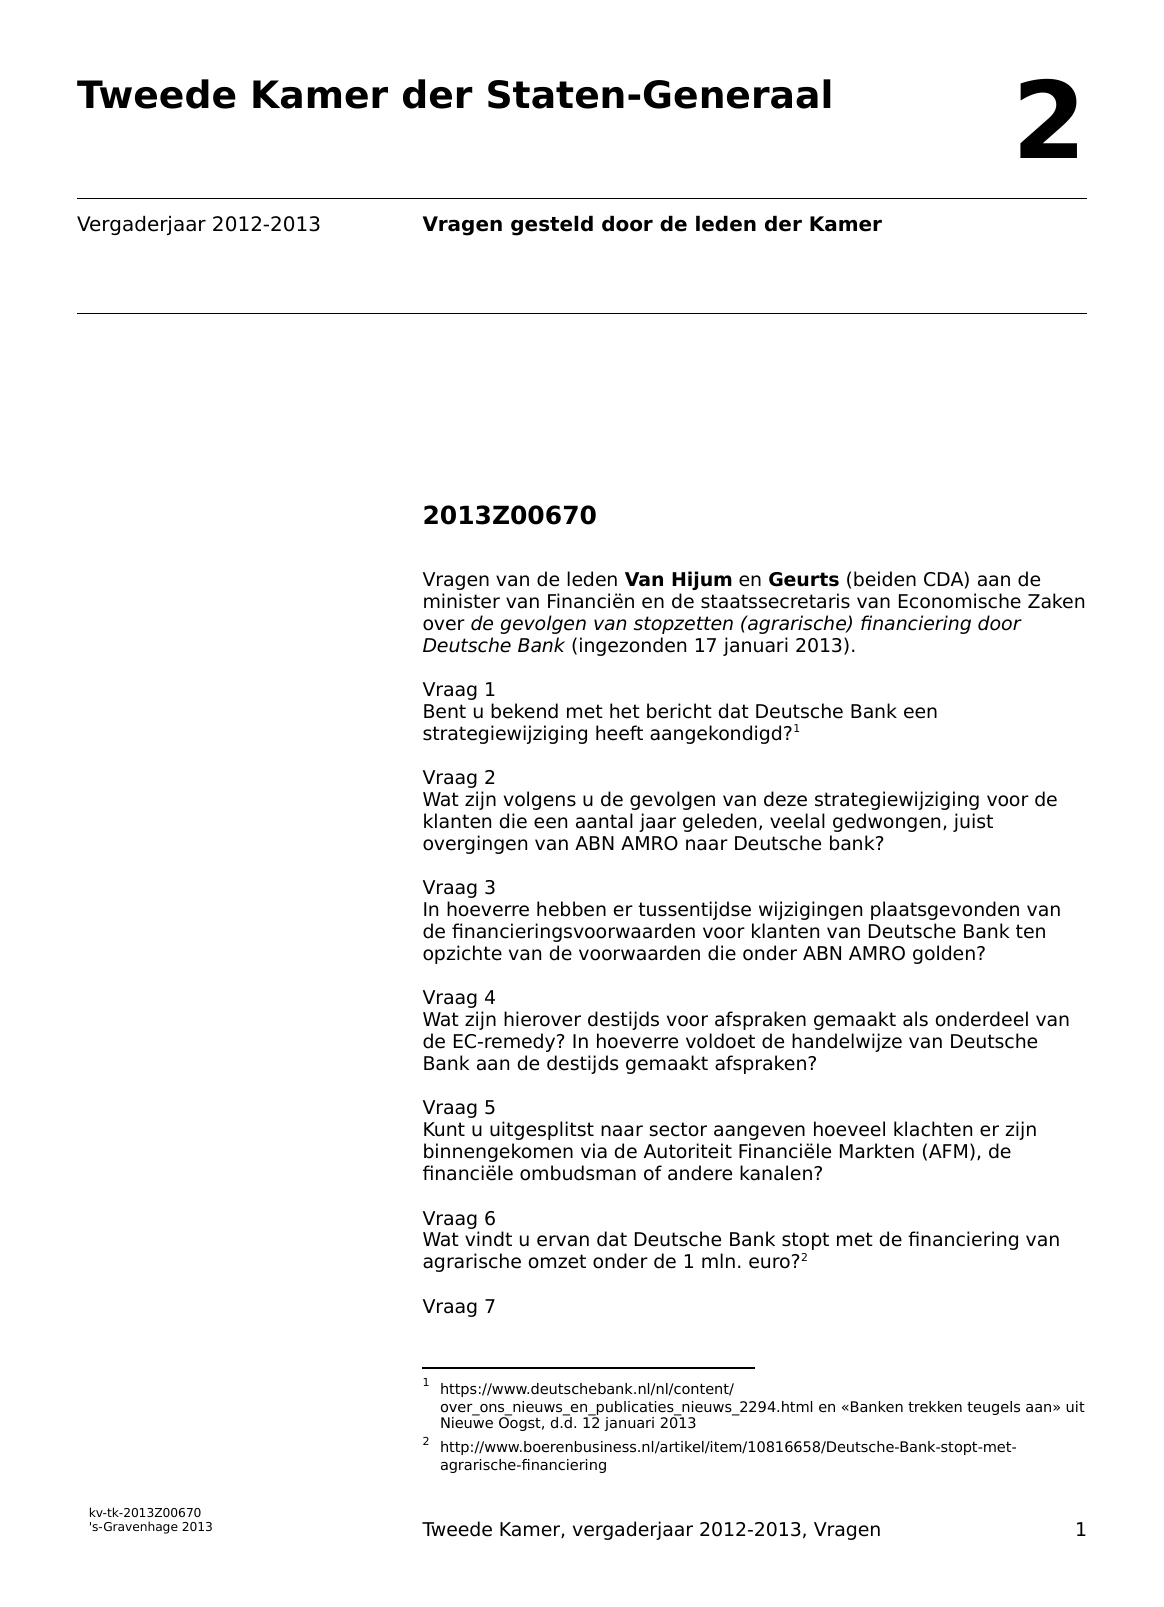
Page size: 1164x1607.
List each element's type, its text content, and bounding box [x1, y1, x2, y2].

text Kunt u uitgesplitst naar sector aangeven hoeveel klachten er zijn binnengekomen via de Autoriteit Financiële Markten (AFM), de financiële ombudsman of andere kanalen? [422, 1119, 1087, 1185]
text Vraag 7 [422, 1296, 1087, 1317]
text https://www.deutschebank.nl/nl/content/over_ons_nieuws_en_publicaties_nieuws_2294.html en «Banken trekken teugels aan» uit Nieuwe Oogst, d.d. 12 januari 2013 [422, 1377, 1087, 1432]
text kv-tk-2013Z00670 [88, 1506, 323, 1520]
table_header Tweede Kamer der Staten-Generaal [77, 59, 886, 198]
text Bent u bekend met het bericht dat Deutsche Bank een strategiewijziging heeft aangekondigd? [422, 701, 1087, 745]
table_header 2 [886, 59, 1087, 198]
text Vraag 4 [422, 987, 1087, 1009]
text Vragen van de leden Van Hijum en Geurts (beiden CDA) aan de minister van Financiën en de staatssecretaris van Economische Zaken over de gevolgen van stopzetten (agrarische) financiering door Deutsche Bank (ingezonden 17 januari 2013). [422, 569, 1087, 657]
text In hoeverre hebben er tussentijdse wijzigingen plaatsgevonden van de financieringsvoorwaarden voor klanten van Deutsche Bank ten opzichte van de voorwaarden die onder ABN AMRO golden? [422, 899, 1087, 965]
text http://www.boerenbusiness.nl/artikel/item/10816658/Deutsche-Bank-stopt-met-agrarische-financiering [422, 1435, 1087, 1474]
text 's-Gravenhage 2013 [88, 1520, 323, 1534]
table_cell Vergaderjaar 2012-2013 [77, 199, 422, 313]
text Vraag 1 [422, 679, 1087, 701]
text Wat zijn volgens u de gevolgen van deze strategiewijziging voor de klanten die een aantal jaar geleden, veelal gedwongen, juist overgingen van ABN AMRO naar Deutsche bank? [422, 789, 1087, 855]
table_cell Vragen gesteld door de leden der Kamer [422, 199, 1087, 313]
text Vraag 2 [422, 767, 1087, 789]
text 2013Z00670 [422, 501, 1087, 531]
text Vraag 5 [422, 1097, 1087, 1119]
text Wat vindt u ervan dat Deutsche Bank stopt met de financiering van agrarische omzet onder de 1 mln. euro? [422, 1229, 1087, 1273]
text Wat zijn hierover destijds voor afspraken gemaakt als onderdeel van de EC-remedy? In hoeverre voldoet de handelwijze van Deutsche Bank aan de destijds gemaakt afspraken? [422, 1009, 1087, 1075]
text Vraag 3 [422, 877, 1087, 899]
text Vraag 6 [422, 1207, 1087, 1229]
